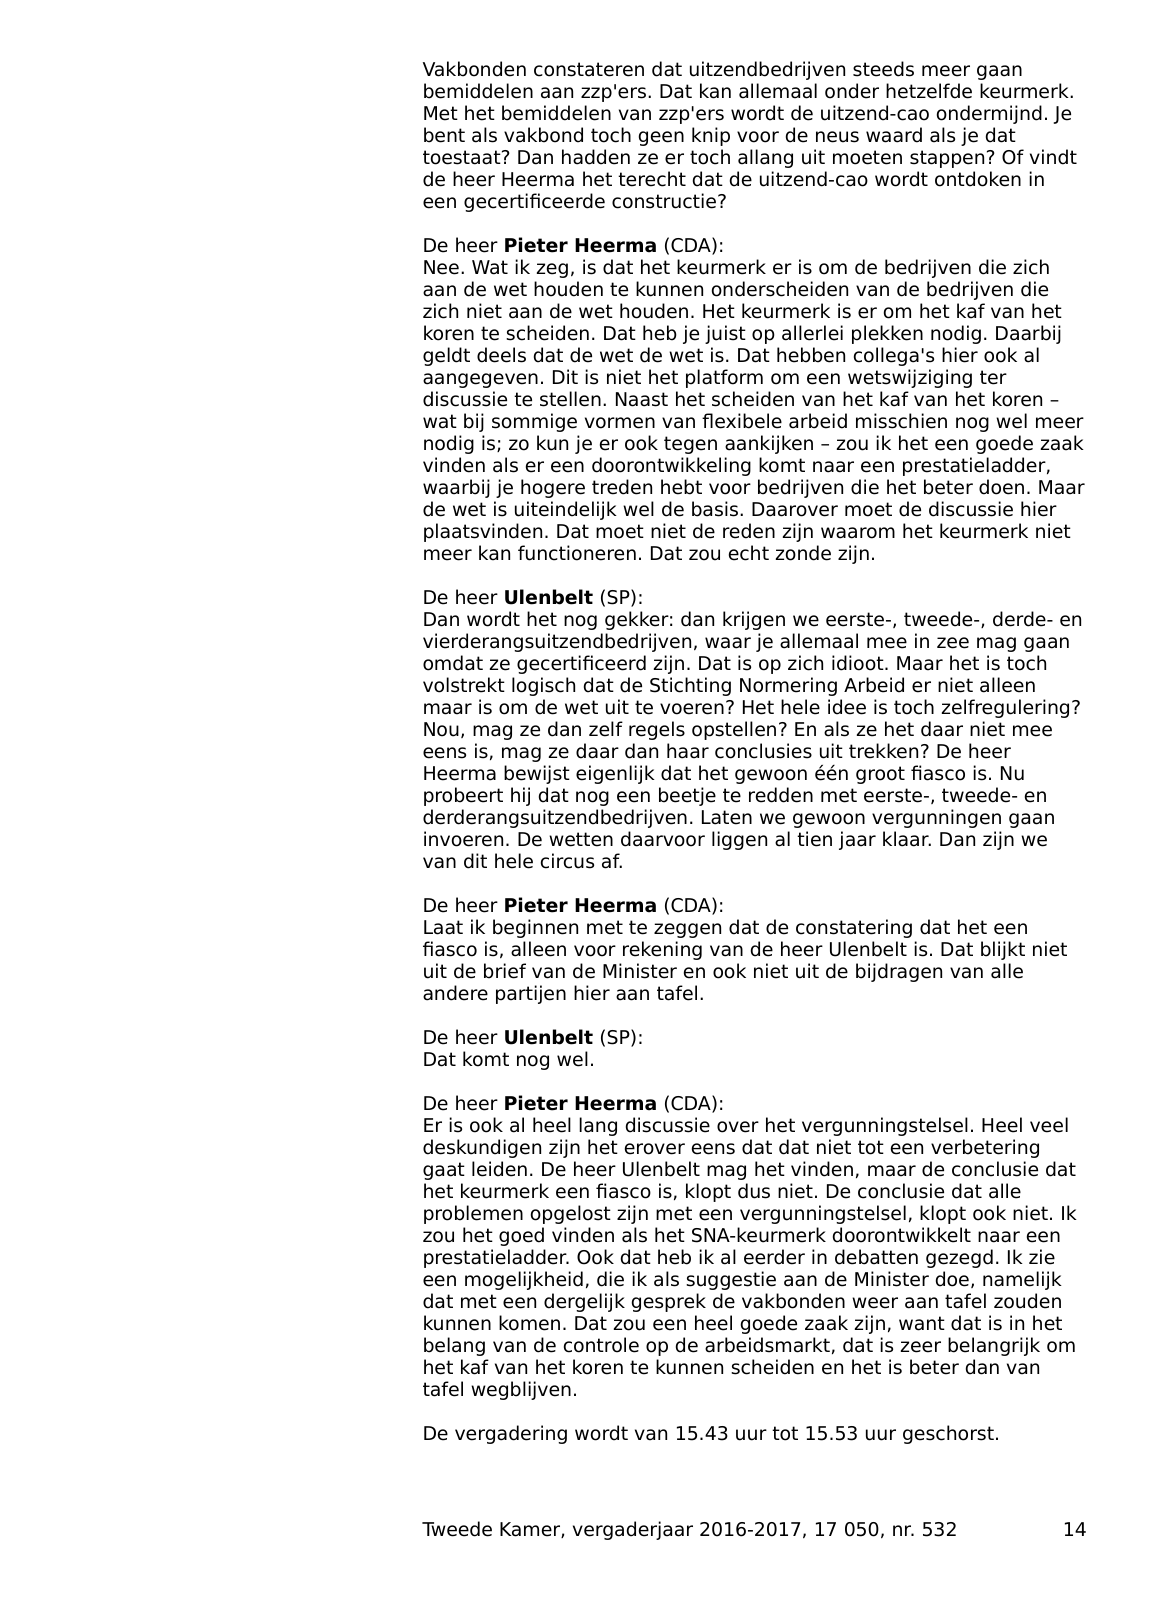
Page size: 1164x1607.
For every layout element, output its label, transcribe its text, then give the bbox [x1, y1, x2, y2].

text De heer Ulenbelt (SP): [422, 1027, 1087, 1049]
text Laat ik beginnen met te zeggen dat de constatering dat het een fiasco is, alleen voor rekening van de heer Ulenbelt is. Dat blijkt niet uit de brief van de Minister en ook niet uit de bijdragen van alle andere partijen hier aan tafel. [422, 917, 1087, 1005]
text Dat komt nog wel. [422, 1049, 1087, 1071]
text Vakbonden constateren dat uitzendbedrijven steeds meer gaan bemiddelen aan zzp'ers. Dat kan allemaal onder hetzelfde keurmerk. Met het bemiddelen van zzp'ers wordt de uitzend-cao ondermijnd. Je bent als vakbond toch geen knip voor de neus waard als je dat toestaat? Dan hadden ze er toch allang uit moeten stappen? Of vindt de heer Heerma het terecht dat de uitzend-cao wordt ontdoken in een gecertificeerde constructie? [422, 59, 1087, 213]
text Dan wordt het nog gekker: dan krijgen we eerste-, tweede-, derde- en vierderangsuitzendbedrijven, waar je allemaal mee in zee mag gaan omdat ze gecertificeerd zijn. Dat is op zich idioot. Maar het is toch volstrekt logisch dat de Stichting Normering Arbeid er niet alleen maar is om de wet uit te voeren? Het hele idee is toch zelfregulering? Nou, mag ze dan zelf regels opstellen? En als ze het daar niet mee eens is, mag ze daar dan haar conclusies uit trekken? De heer Heerma bewijst eigenlijk dat het gewoon één groot fiasco is. Nu probeert hij dat nog een beetje te redden met eerste-, tweede- en derderangsuitzendbedrijven. Laten we gewoon vergunningen gaan invoeren. De wetten daarvoor liggen al tien jaar klaar. Dan zijn we van dit hele circus af. [422, 609, 1087, 873]
text De heer Pieter Heerma (CDA): [422, 1093, 1087, 1115]
text De heer Pieter Heerma (CDA): [422, 235, 1087, 257]
text Nee. Wat ik zeg, is dat het keurmerk er is om de bedrijven die zich aan de wet houden te kunnen onderscheiden van de bedrijven die zich niet aan de wet houden. Het keurmerk is er om het kaf van het koren te scheiden. Dat heb je juist op allerlei plekken nodig. Daarbij geldt deels dat de wet de wet is. Dat hebben collega's hier ook al aangegeven. Dit is niet het platform om een wetswijziging ter discussie te stellen. Naast het scheiden van het kaf van het koren – wat bij sommige vormen van flexibele arbeid misschien nog wel meer nodig is; zo kun je er ook tegen aankijken – zou ik het een goede zaak vinden als er een doorontwikkeling komt naar een prestatieladder, waarbij je hogere treden hebt voor bedrijven die het beter doen. Maar de wet is uiteindelijk wel de basis. Daarover moet de discussie hier plaatsvinden. Dat moet niet de reden zijn waarom het keurmerk niet meer kan functioneren. Dat zou echt zonde zijn. [422, 257, 1087, 565]
text De heer Ulenbelt (SP): [422, 587, 1087, 609]
text De vergadering wordt van 15.43 uur tot 15.53 uur geschorst. [422, 1423, 1087, 1445]
text De heer Pieter Heerma (CDA): [422, 895, 1087, 917]
text Er is ook al heel lang discussie over het vergunningstelsel. Heel veel deskundigen zijn het erover eens dat dat niet tot een verbetering gaat leiden. De heer Ulenbelt mag het vinden, maar de conclusie dat het keurmerk een fiasco is, klopt dus niet. De conclusie dat alle problemen opgelost zijn met een vergunningstelsel, klopt ook niet. Ik zou het goed vinden als het SNA-keurmerk doorontwikkelt naar een prestatieladder. Ook dat heb ik al eerder in debatten gezegd. Ik zie een mogelijkheid, die ik als suggestie aan de Minister doe, namelijk dat met een dergelijk gesprek de vakbonden weer aan tafel zouden kunnen komen. Dat zou een heel goede zaak zijn, want dat is in het belang van de controle op de arbeidsmarkt, dat is zeer belangrijk om het kaf van het koren te kunnen scheiden en het is beter dan van tafel wegblijven. [422, 1115, 1087, 1401]
